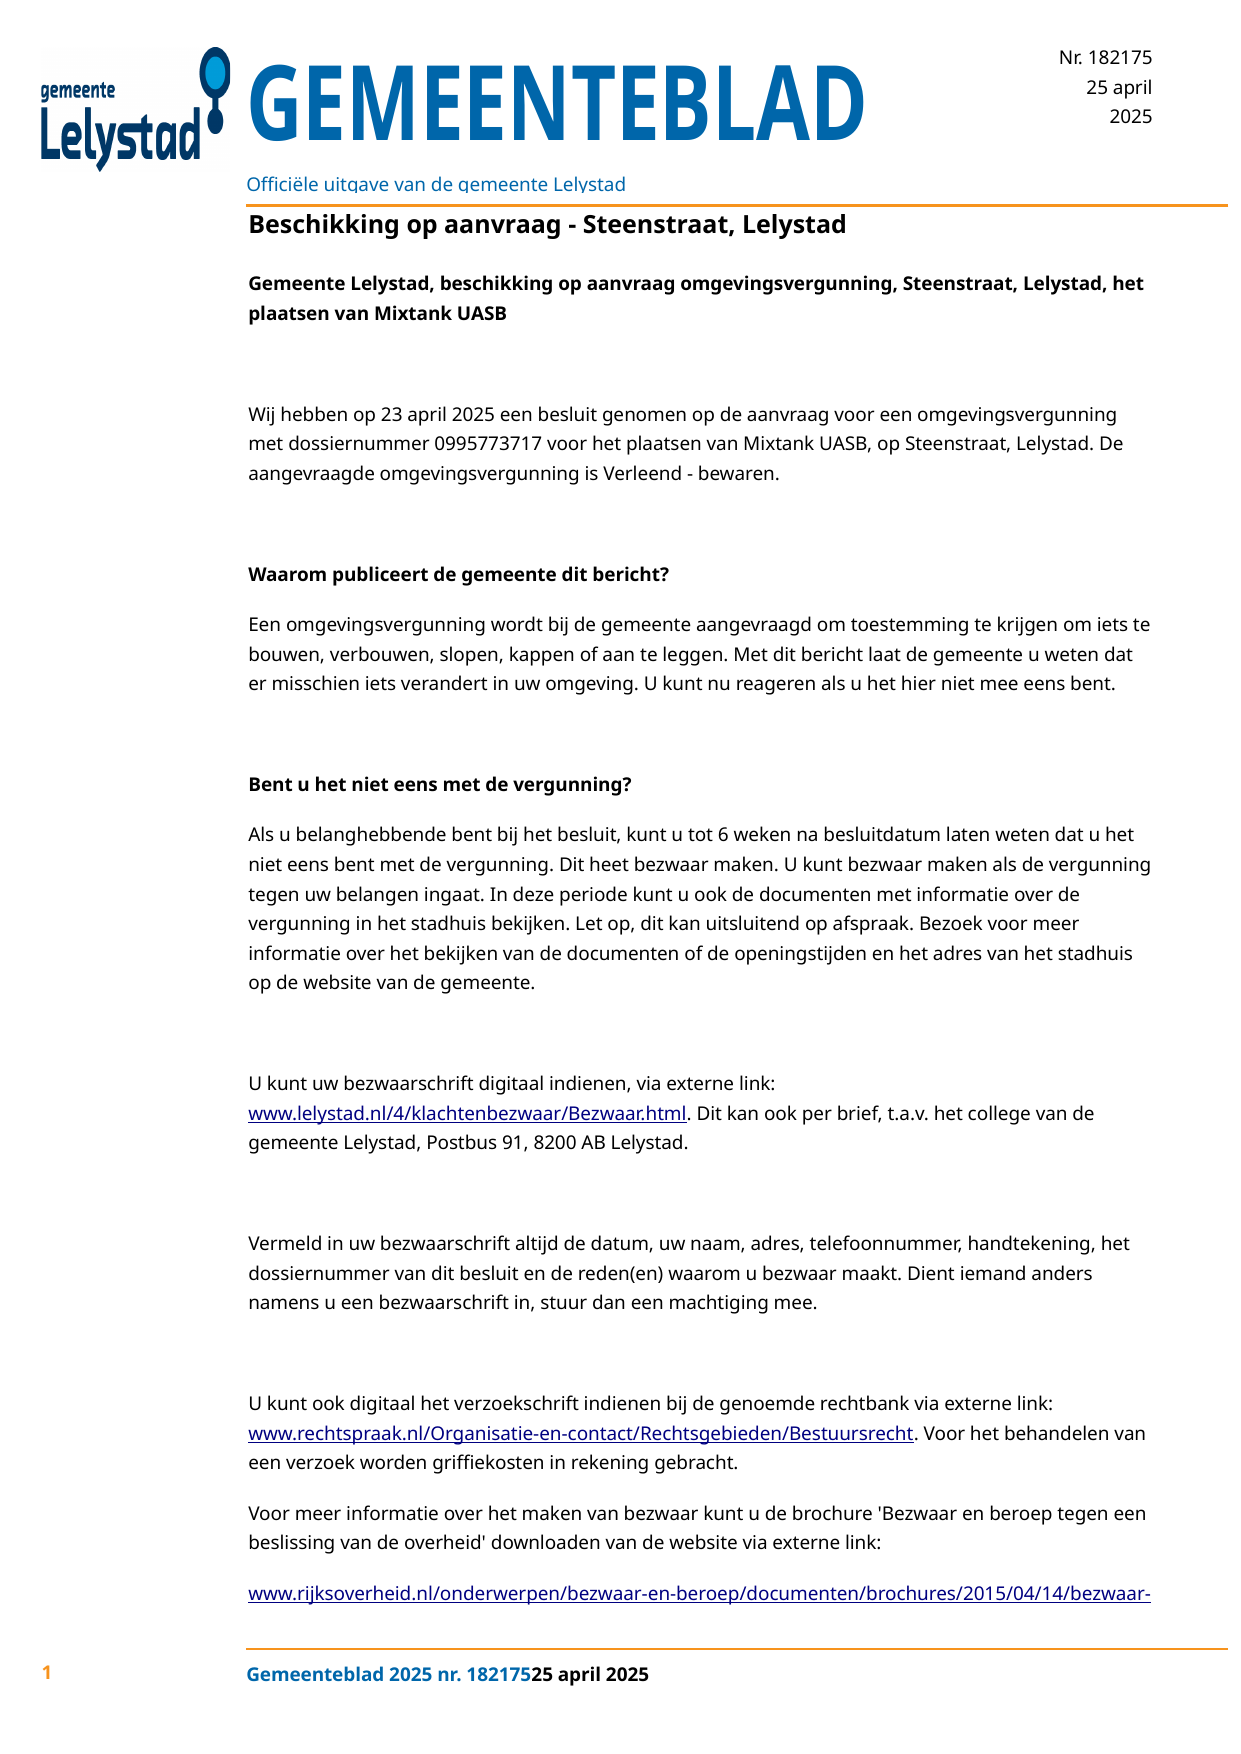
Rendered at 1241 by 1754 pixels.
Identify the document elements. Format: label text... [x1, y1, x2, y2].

text Als u belanghebbende bent bij het besluit, kunt u tot 6 weken na besluitdatum laten weten dat u het niet eens bent met de vergunning. Dit heet bezwaar maken. U kunt bezwaar maken als de vergunning tegen uw belangen ingaat. In deze periode kunt u ook de documenten met informatie over de vergunning in het stadhuis bekijken. Let op, dit kan uitsluitend op afspraak. Bezoek voor meer informatie over het bekijken van de documenten of de openingstijden en het adres van het stadhuis op de website van de gemeente. [248, 822, 1152, 995]
text Wij hebben op 23 april 2025 een besluit genomen op de aanvraag voor een omgevingsvergunning met dossiernummer 0995773717 voor het plaatsen van Mixtank UASB, op Steenstraat, Lelystad. De aangevraagde omgevingsvergunning is Verleend - bewaren. [248, 401, 1152, 486]
text Waarom publiceert de gemeente dit bericht? [248, 561, 1152, 586]
text U kunt uw bezwaarschrift digitaal indienen, via externe link: www.lelystad.nl/4/klachtenbezwaar/Bezwaar.html. Dit kan ook per brief, t.a.v. het college van de gemeente Lelystad, Postbus 91, 8200 AB Lelystad. [248, 1070, 1152, 1155]
text Vermeld in uw bezwaarschrift altijd de datum, uw naam, adres, telefoonnummer, handtekening, het dossiernummer van dit besluit en de reden(en) waarom u bezwaar maakt. Dient iemand anders namens u een bezwaarschrift in, stuur dan een machtiging mee. [248, 1230, 1152, 1315]
text Een omgevingsvergunning wordt bij de gemeente aangevraagd om toestemming te krijgen om iets te bouwen, verbouwen, slopen, kappen of aan te leggen. Met dit bericht laat de gemeente u weten dat er misschien iets verandert in uw omgeving. U kunt nu reageren als u het hier niet mee eens bent. [248, 611, 1152, 696]
text U kunt ook digitaal het verzoekschrift indienen bij de genoemde rechtbank via externe link: www.rechtspraak.nl/Organisatie-en-contact/Rechtsgebieden/Bestuursrecht. Voor het behandelen van een verzoek worden griffiekosten in rekening gebracht. [248, 1390, 1152, 1475]
text www.rijksoverheid.nl/onderwerpen/bezwaar-en-beroep/documenten/brochures/2015/04/14/bezwaar- [248, 1580, 1152, 1606]
text Gemeente Lelystad, beschikking op aanvraag omgevingsvergunning, Steenstraat, Lelystad, het plaatsen van Mixtank UASB [248, 270, 1152, 326]
picture [41, 47, 231, 172]
text Bent u het niet eens met de vergunning? [248, 771, 1152, 797]
text Voor meer informatie over het maken van bezwaar kunt u de brochure 'Bezwaar en beroep tegen een beslissing van de overheid' downloaden van de website via externe link: [248, 1500, 1152, 1555]
text Beschikking op aanvraag - Steenstraat, Lelystad [248, 207, 1152, 241]
